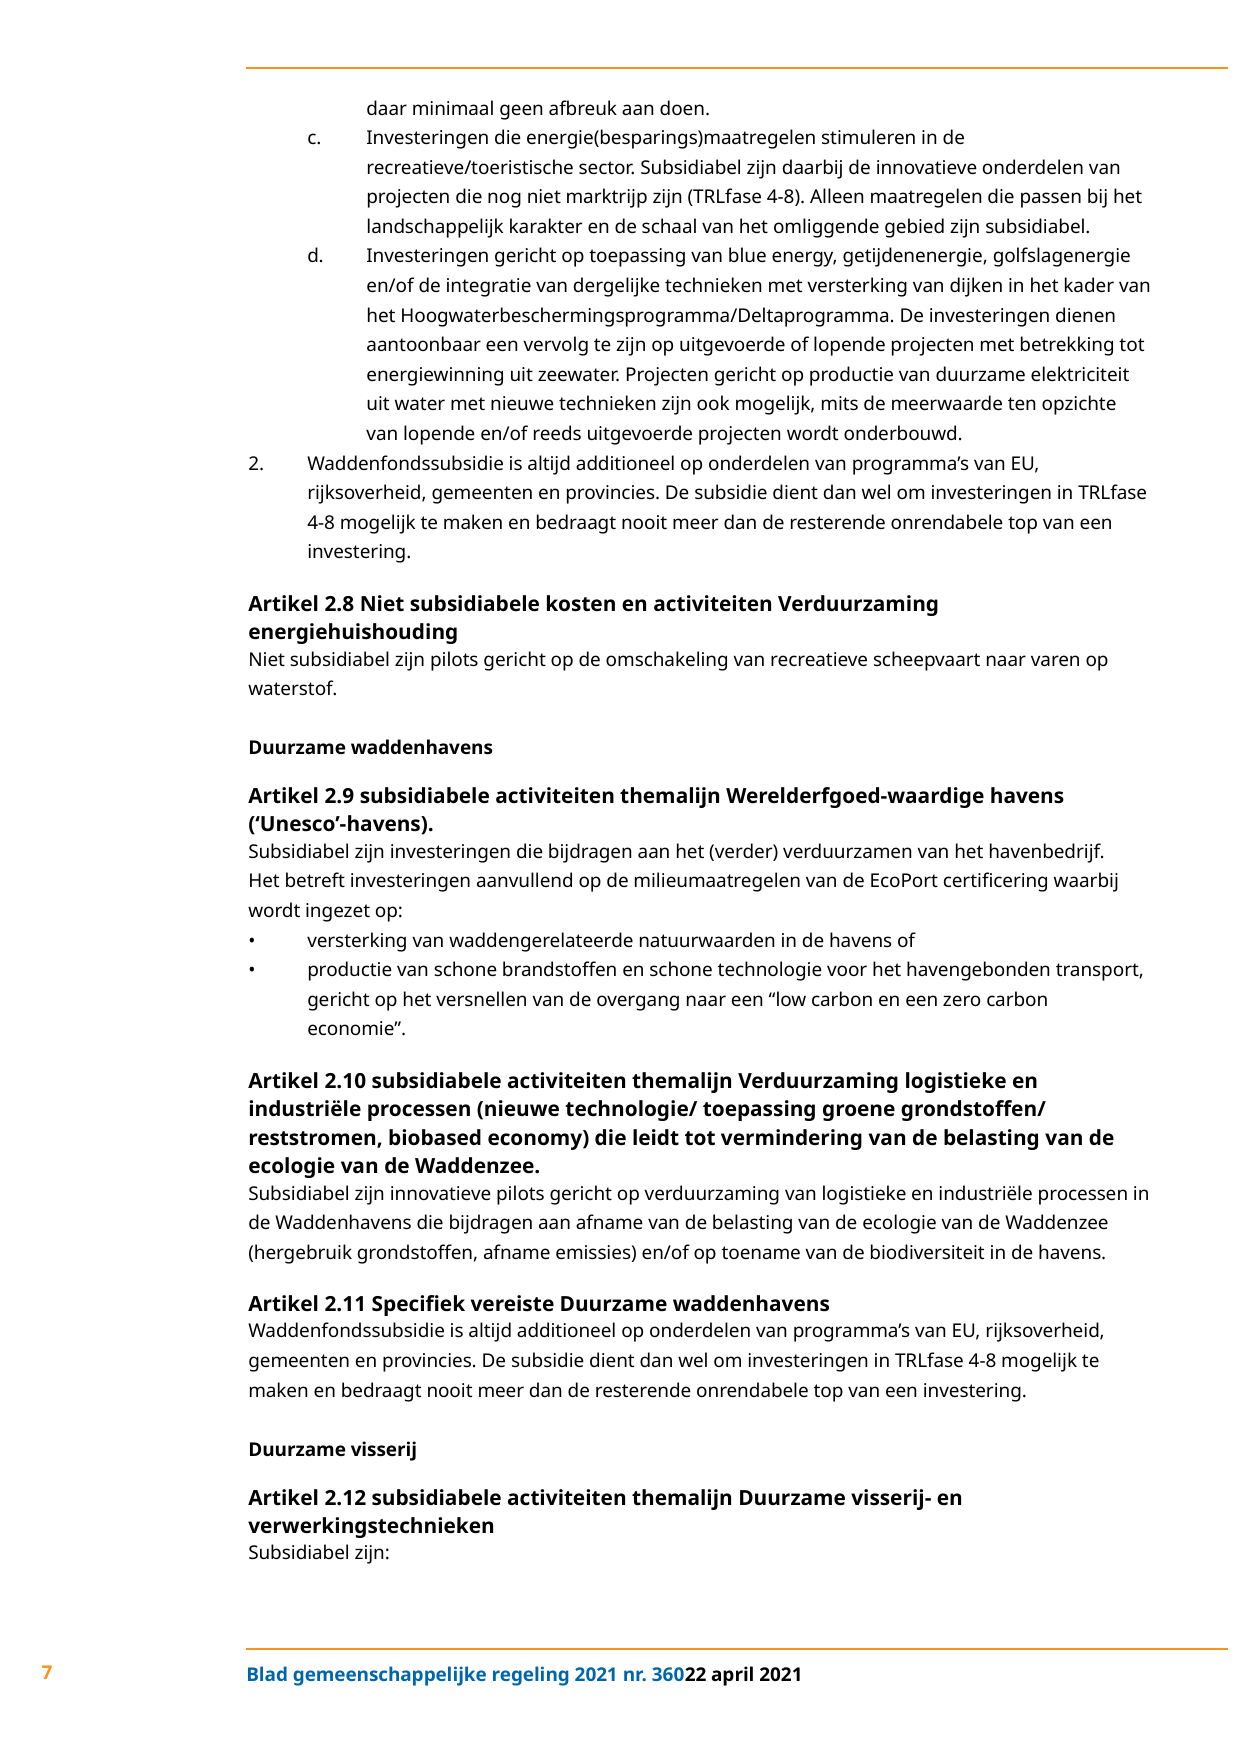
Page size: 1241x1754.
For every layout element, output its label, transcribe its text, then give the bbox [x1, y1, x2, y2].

list daar minimaal geen afbreuk aan doen. [307, 95, 1152, 121]
text Subsidiabel zijn: [248, 1539, 1152, 1565]
list Investeringen gericht op toepassing van blue energy, getijdenenergie, golfslagenergie en/of de integratie van dergelijke technieken met versterking van dijken in het kader van het Hoogwaterbeschermingsprogramma/Deltaprogramma. De investeringen dienen aantoonbaar een vervolg te zijn op uitgevoerde of lopende projecten met betrekking tot energiewinning uit zeewater. Projecten gericht op productie van duurzame elektriciteit uit water met nieuwe technieken zijn ook mogelijk, mits de meerwaarde ten opzichte van lopende en/of reeds uitgevoerde projecten wordt onderbouwd. [307, 243, 1152, 446]
list productie van schone brandstoffen en schone technologie voor het havengebonden transport, gericht op het versnellen van de overgang naar een “low carbon en een zero carbon economie”. [248, 956, 1152, 1041]
text Artikel 2.8 Niet subsidiabele kosten en activiteiten Verduurzaming energiehuishouding [248, 589, 1152, 646]
text Artikel 2.10 subsidiabele activiteiten themalijn Verduurzaming logistieke en industriële processen (nieuwe technologie/ toepassing groene grondstoffen/ reststromen, biobased economy) die leidt tot vermindering van de belasting van de ecologie van de Waddenzee. [248, 1066, 1152, 1180]
picture [41, 47, 231, 172]
list Waddenfondssubsidie is altijd additioneel op onderdelen van programma’s van EU, rijksoverheid, gemeenten en provincies. De subsidie dient dan wel om investeringen in TRLfase 4-8 mogelijk te maken en bedraagt nooit meer dan de resterende onrendabele top van een investering. [248, 450, 1152, 564]
text Duurzame visserij [248, 1436, 1152, 1462]
list versterking van waddengerelateerde natuurwaarden in de havens of [248, 927, 1152, 952]
text Artikel 2.12 subsidiabele activiteiten themalijn Duurzame visserij- en verwerkingstechnieken [248, 1483, 1152, 1539]
text Het betreft investeringen aanvullend op de milieumaatregelen van de EcoPort certificering waarbij wordt ingezet op: [248, 868, 1152, 923]
text Duurzame waddenhavens [248, 734, 1152, 760]
text Subsidiabel zijn innovatieve pilots gericht op verduurzaming van logistieke en industriële processen in de Waddenhavens die bijdragen aan afname van de belasting van de ecologie van de Waddenzee (hergebruik grondstoffen, afname emissies) en/of op toename van de biodiversiteit in de havens. [248, 1180, 1152, 1264]
text Subsidiabel zijn investeringen die bijdragen aan het (verder) verduurzamen van het havenbedrijf. [248, 838, 1152, 864]
text Niet subsidiabel zijn pilots gericht op de omschakeling van recreatieve scheepvaart naar varen op waterstof. [248, 646, 1152, 701]
text Artikel 2.9 subsidiabele activiteiten themalijn Werelderfgoed-waardige havens (‘Unesco’-havens). [248, 781, 1152, 838]
text Artikel 2.11 Specifiek vereiste Duurzame waddenhavens [248, 1289, 1152, 1318]
list Investeringen die energie(besparings)maatregelen stimuleren in de recreatieve/toeristische sector. Subsidiabel zijn daarbij de innovatieve onderdelen van projecten die nog niet marktrijp zijn (TRLfase 4-8). Alleen maatregelen die passen bij het landschappelijk karakter en de schaal van het omliggende gebied zijn subsidiabel. [307, 124, 1152, 239]
text Waddenfondssubsidie is altijd additioneel op onderdelen van programma’s van EU, rijksoverheid, gemeenten en provincies. De subsidie dient dan wel om investeringen in TRLfase 4-8 mogelijk te maken en bedraagt nooit meer dan de resterende onrendabele top van een investering. [248, 1318, 1152, 1403]
